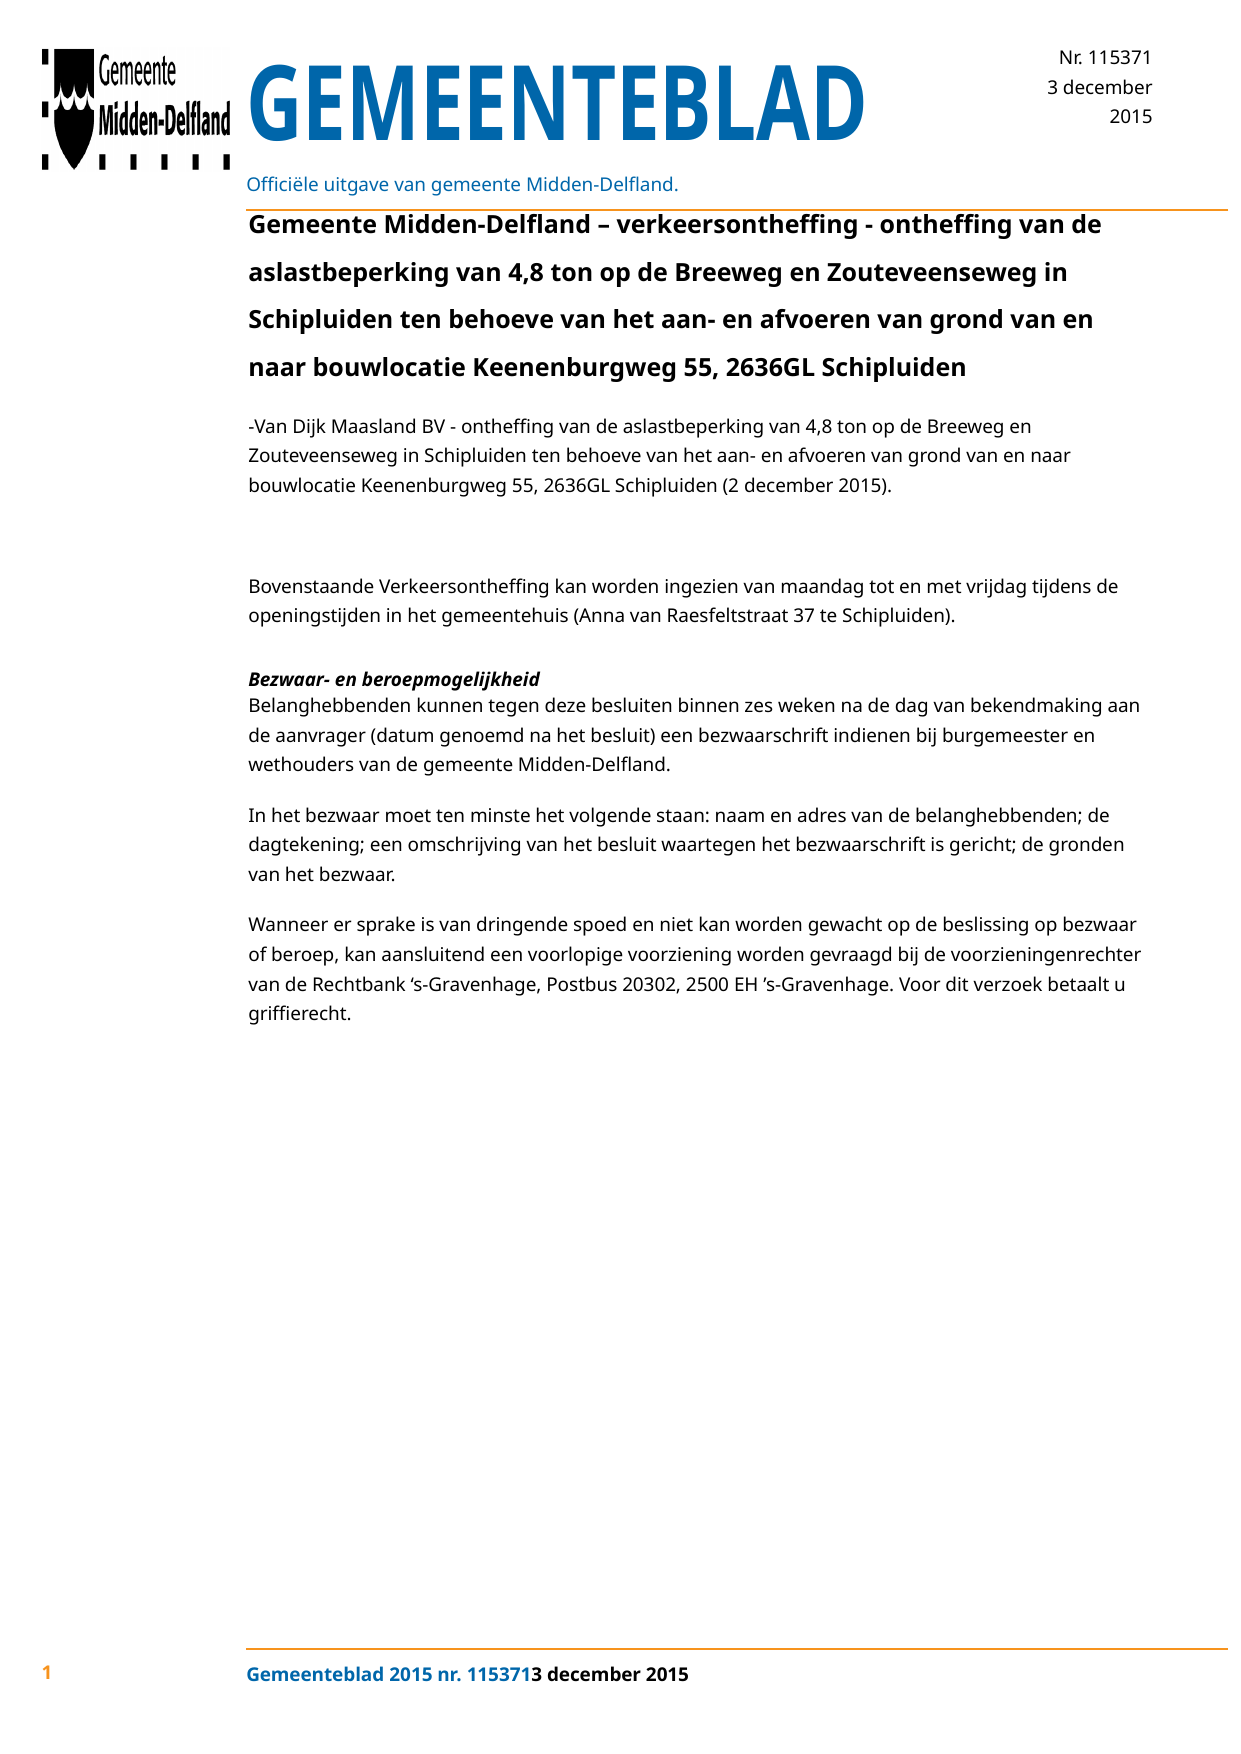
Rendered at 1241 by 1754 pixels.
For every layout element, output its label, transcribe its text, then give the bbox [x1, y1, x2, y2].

text Wanneer er sprake is van dringende spoed en niet kan worden gewacht op de beslissing op bezwaar of beroep, kan aansluitend een voorlopige voorziening worden gevraagd bij de voorzieningenrechter van de Rechtbank ‘s-Gravenhage, Postbus 20302, 2500 EH ’s-Gravenhage. Voor dit verzoek betaalt u griffierecht. [248, 912, 1152, 1026]
text -Van Dijk Maasland BV - ontheffing van de aslastbeperking van 4,8 ton op de Breeweg en Zouteveenseweg in Schipluiden ten behoeve van het aan- en afvoeren van grond van en naar bouwlocatie Keenenburgweg 55, 2636GL Schipluiden (2 december 2015). [248, 413, 1152, 498]
text Belanghebbenden kunnen tegen deze besluiten binnen zes weken na de dag van bekendmaking aan de aanvrager (datum genoemd na het besluit) een bezwaarschrift indienen bij burgemeester en wethouders van de gemeente Midden-Delfland. [248, 692, 1152, 777]
text Gemeente Midden-Delfland – verkeersontheffing - ontheffing van de aslastbeperking van 4,8 ton op de Breeweg en Zouteveenseweg in Schipluiden ten behoeve van het aan- en afvoeren van grond van en naar bouwlocatie Keenenburgweg 55, 2636GL Schipluiden [248, 211, 1152, 384]
text Bovenstaande Verkeersontheffing kan worden ingezien van maandag tot en met vrijdag tijdens de openingstijden in het gemeentehuis (Anna van Raesfeltstraat 37 te Schipluiden). [248, 573, 1152, 628]
text Bezwaar- en beroepmogelijkheid [248, 667, 1152, 692]
text In het bezwaar moet ten minste het volgende staan: naam en adres van de belanghebbenden; de dagtekening; een omschrijving van het besluit waartegen het bezwaarschrift is gericht; de gronden van het bezwaar. [248, 802, 1152, 887]
picture [41, 47, 231, 172]
